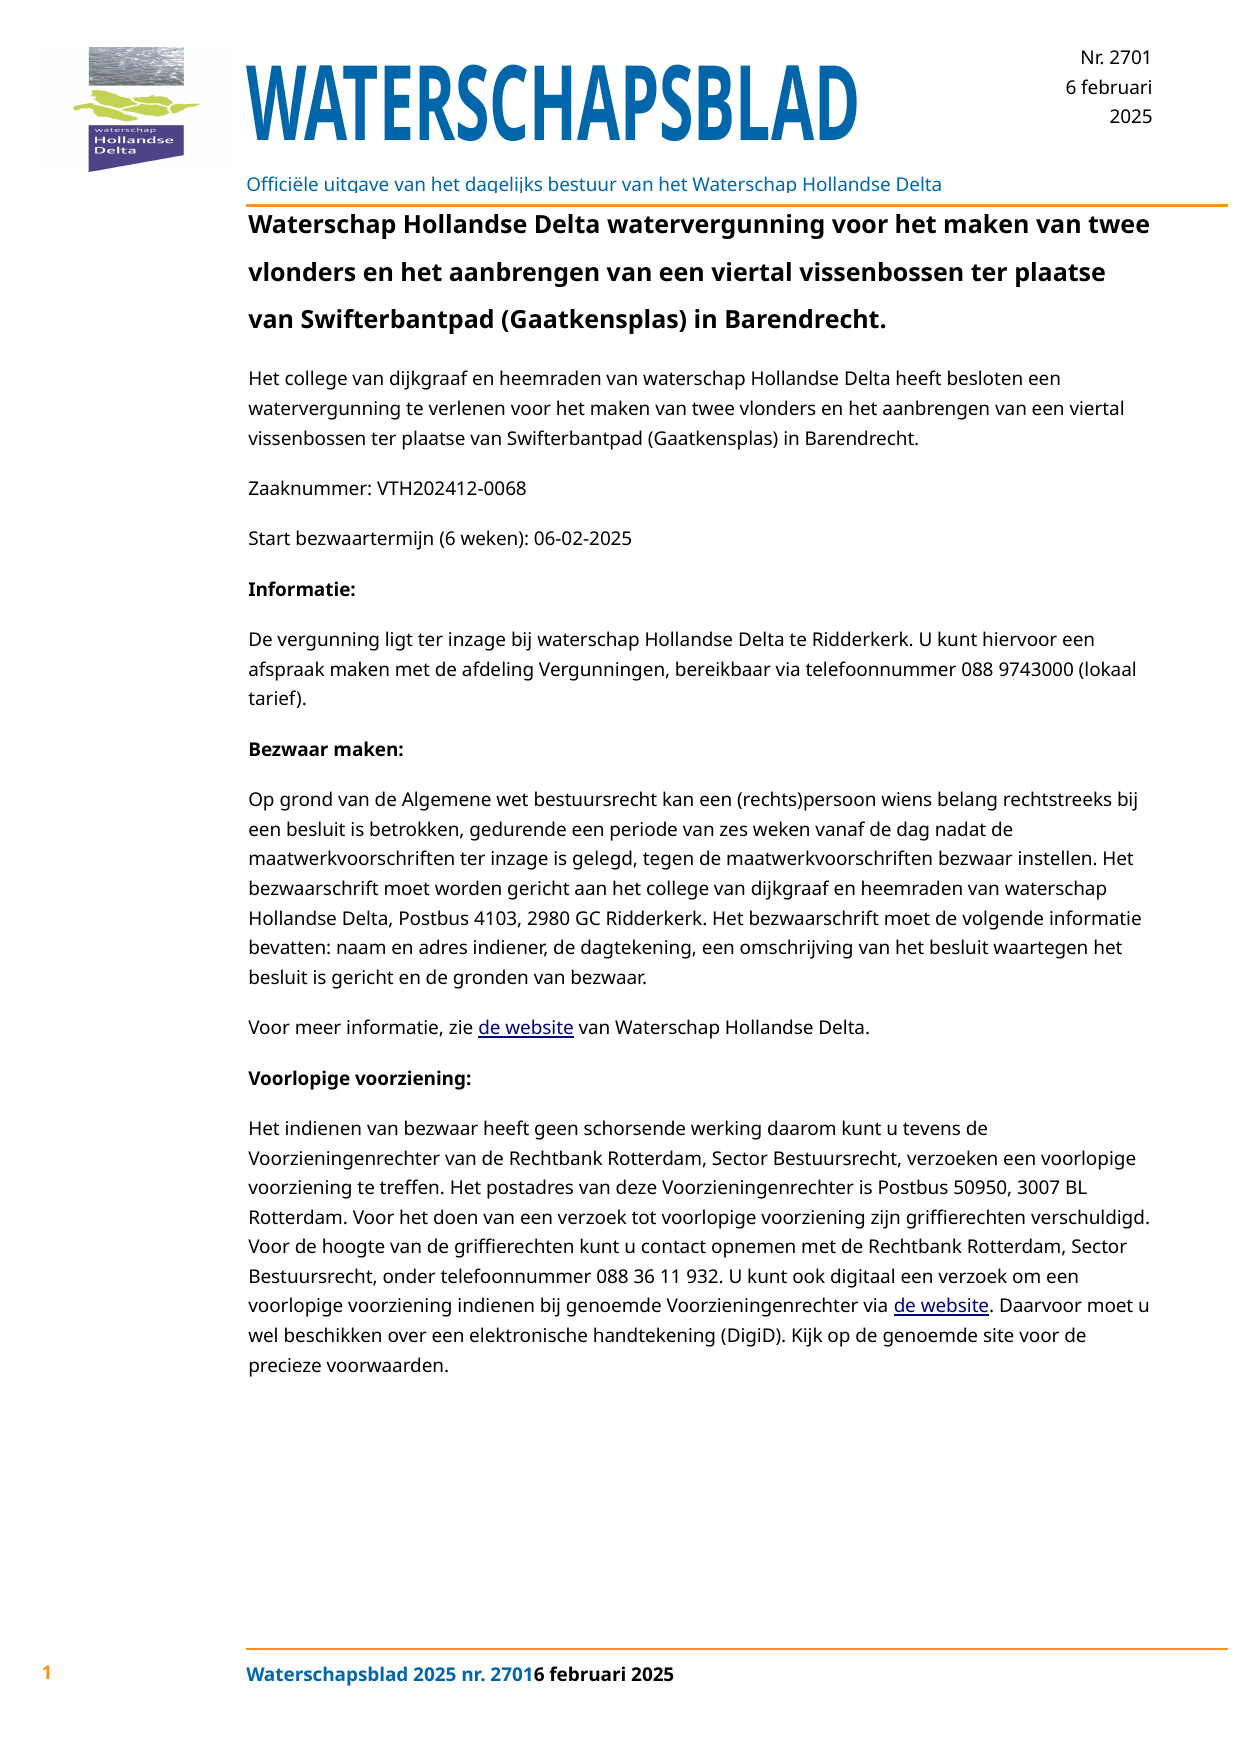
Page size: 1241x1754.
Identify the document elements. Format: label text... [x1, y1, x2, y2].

text Op grond van de Algemene wet bestuursrecht kan een (rechts)persoon wiens belang rechtstreeks bij een besluit is betrokken, gedurende een periode van zes weken vanaf de dag nadat de maatwerkvoorschriften ter inzage is gelegd, tegen de maatwerkvoorschriften bezwaar instellen. Het bezwaarschrift moet worden gericht aan het college van dijkgraaf en heemraden van waterschap Hollandse Delta, Postbus 4103, 2980 GC Ridderkerk. Het bezwaarschrift moet de volgende informatie bevatten: naam en adres indiener, de dagtekening, een omschrijving van het besluit waartegen het besluit is gericht en de gronden van bezwaar. [248, 786, 1152, 989]
text Informatie: [248, 576, 1152, 602]
text Het indienen van bezwaar heeft geen schorsende werking daarom kunt u tevens de Voorzieningenrechter van de Rechtbank Rotterdam, Sector Bestuursrecht, verzoeken een voorlopige voorziening te treffen. Het postadres van deze Voorzieningenrechter is Postbus 50950, 3007 BL Rotterdam. Voor het doen van een verzoek tot voorlopige voorziening zijn griffierechten verschuldigd. Voor de hoogte van de griffierechten kunt u contact opnemen met de Rechtbank Rotterdam, Sector Bestuursrecht, onder telefoonnummer 088 36 11 932. U kunt ook digitaal een verzoek om een voorlopige voorziening indienen bij genoemde Voorzieningenrechter via de website. Daarvoor moet u wel beschikken over een elektronische handtekening (DigiD). Kijk op de genoemde site voor de precieze voorwaarden. [248, 1115, 1152, 1377]
text Voor meer informatie, zie de website van Waterschap Hollandse Delta. [248, 1014, 1152, 1040]
text Waterschap Hollandse Delta watervergunning voor het maken van twee vlonders en het aanbrengen van een viertal vissenbossen ter plaatse van Swifterbantpad (Gaatkensplas) in Barendrecht. [248, 207, 1152, 336]
text Bezwaar maken: [248, 736, 1152, 762]
text De vergunning ligt ter inzage bij waterschap Hollandse Delta te Ridderkerk. U kunt hiervoor een afspraak maken met de afdeling Vergunningen, bereikbaar via telefoonnummer 088 9743000 (lokaal tarief). [248, 626, 1152, 711]
picture [41, 47, 231, 172]
text Zaaknummer: VTH202412-0068 [248, 475, 1152, 501]
text Start bezwaartermijn (6 weken): 06-02-2025 [248, 526, 1152, 551]
text Voorlopige voorziening: [248, 1065, 1152, 1090]
text Het college van dijkgraaf en heemraden van waterschap Hollandse Delta heeft besloten een watervergunning te verlenen voor het maken van twee vlonders en het aanbrengen van een viertal vissenbossen ter plaatse van Swifterbantpad (Gaatkensplas) in Barendrecht. [248, 366, 1152, 450]
